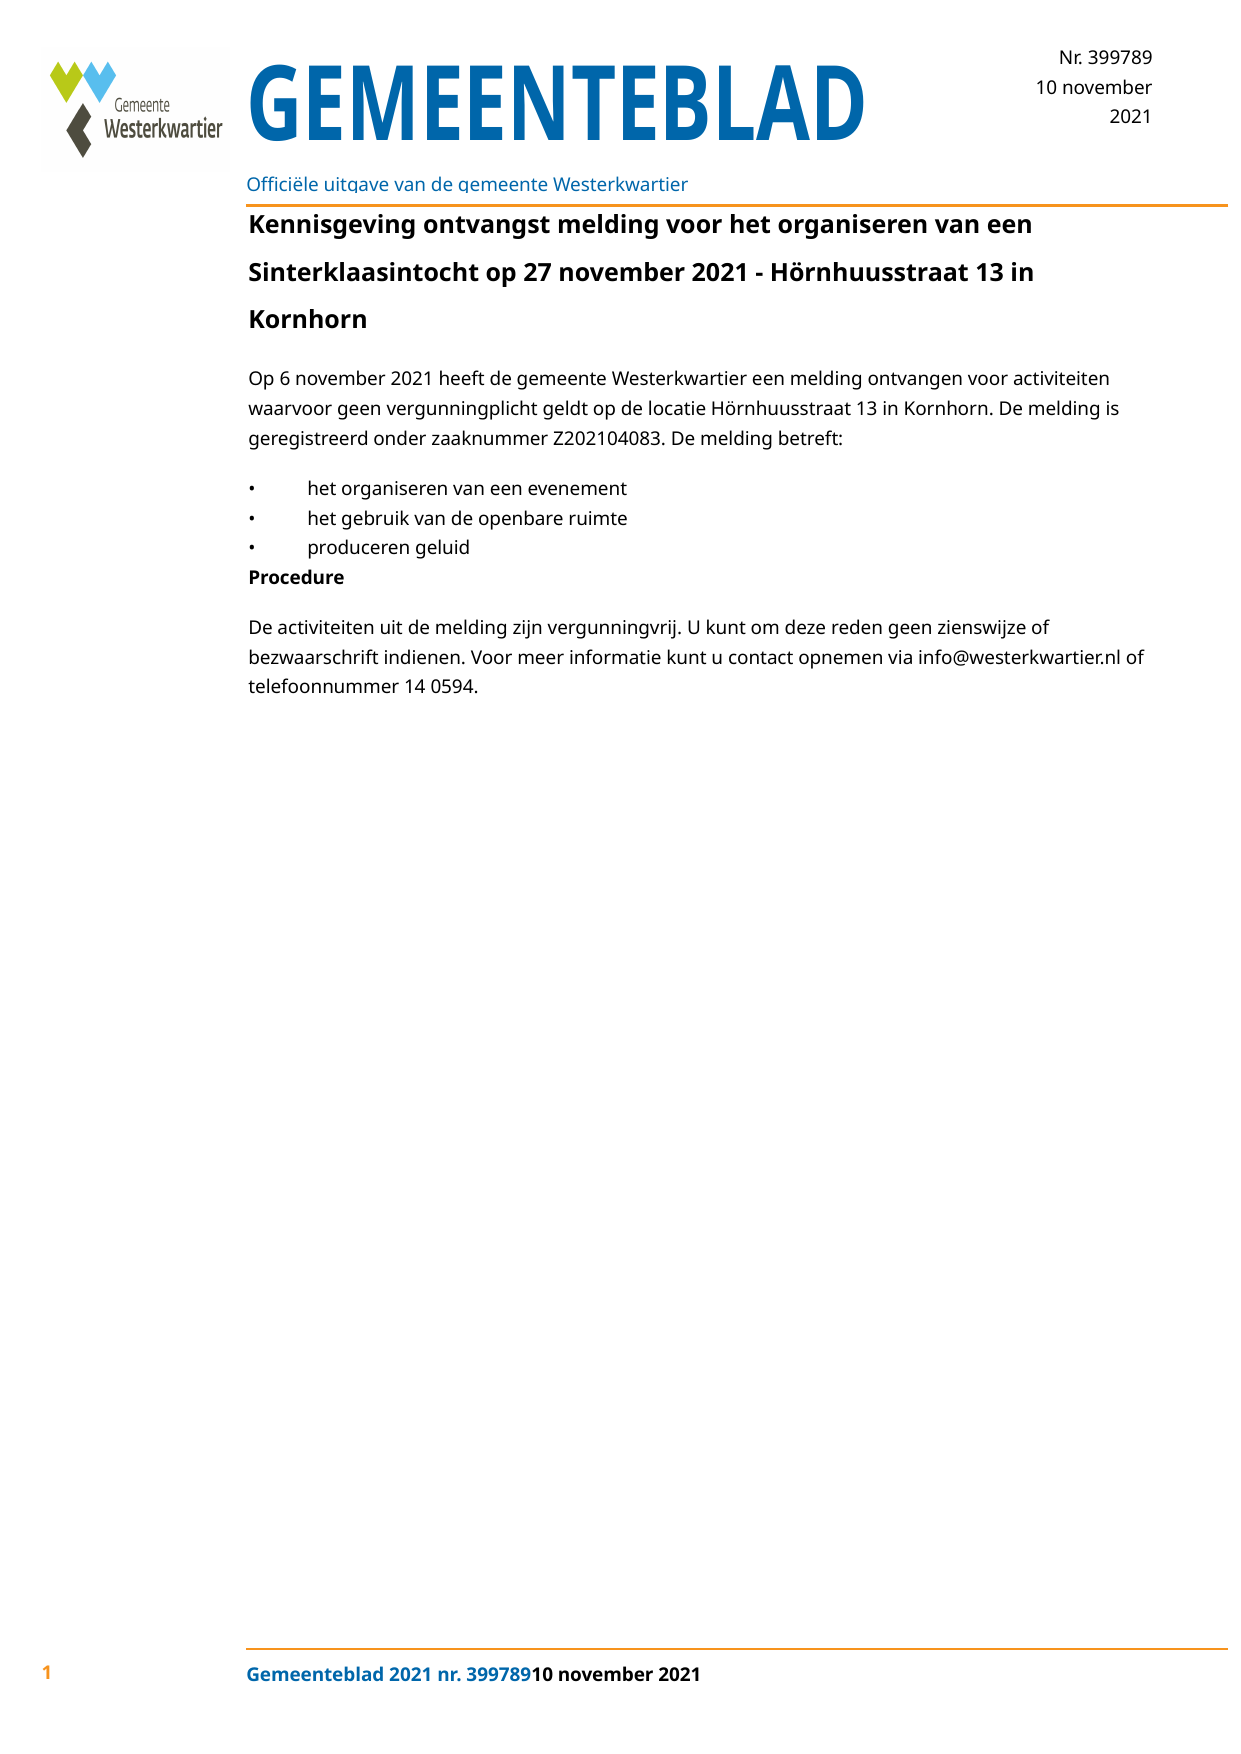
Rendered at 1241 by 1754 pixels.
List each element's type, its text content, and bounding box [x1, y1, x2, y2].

text Op 6 november 2021 heeft de gemeente Westerkwartier een melding ontvangen voor activiteiten waarvoor geen vergunningplicht geldt op de locatie Hörnhuusstraat 13 in Kornhorn. De melding is geregistreerd onder zaaknummer Z202104083. De melding betreft: [248, 366, 1152, 450]
list produceren geluid [248, 534, 1152, 560]
text De activiteiten uit de melding zijn vergunningvrij. U kunt om deze reden geen zienswijze of bezwaarschrift indienen. Voor meer informatie kunt u contact opnemen via info@westerkwartier.nl of telefoonnummer 14 0594. [248, 614, 1152, 699]
list het organiseren van een evenement [248, 475, 1152, 501]
text Procedure [248, 564, 1152, 589]
picture [41, 47, 231, 172]
text Kennisgeving ontvangst melding voor het organiseren van een Sinterklaasintocht op 27 november 2021 - Hörnhuusstraat 13 in Kornhorn [248, 207, 1152, 336]
list het gebruik van de openbare ruimte [248, 505, 1152, 530]
